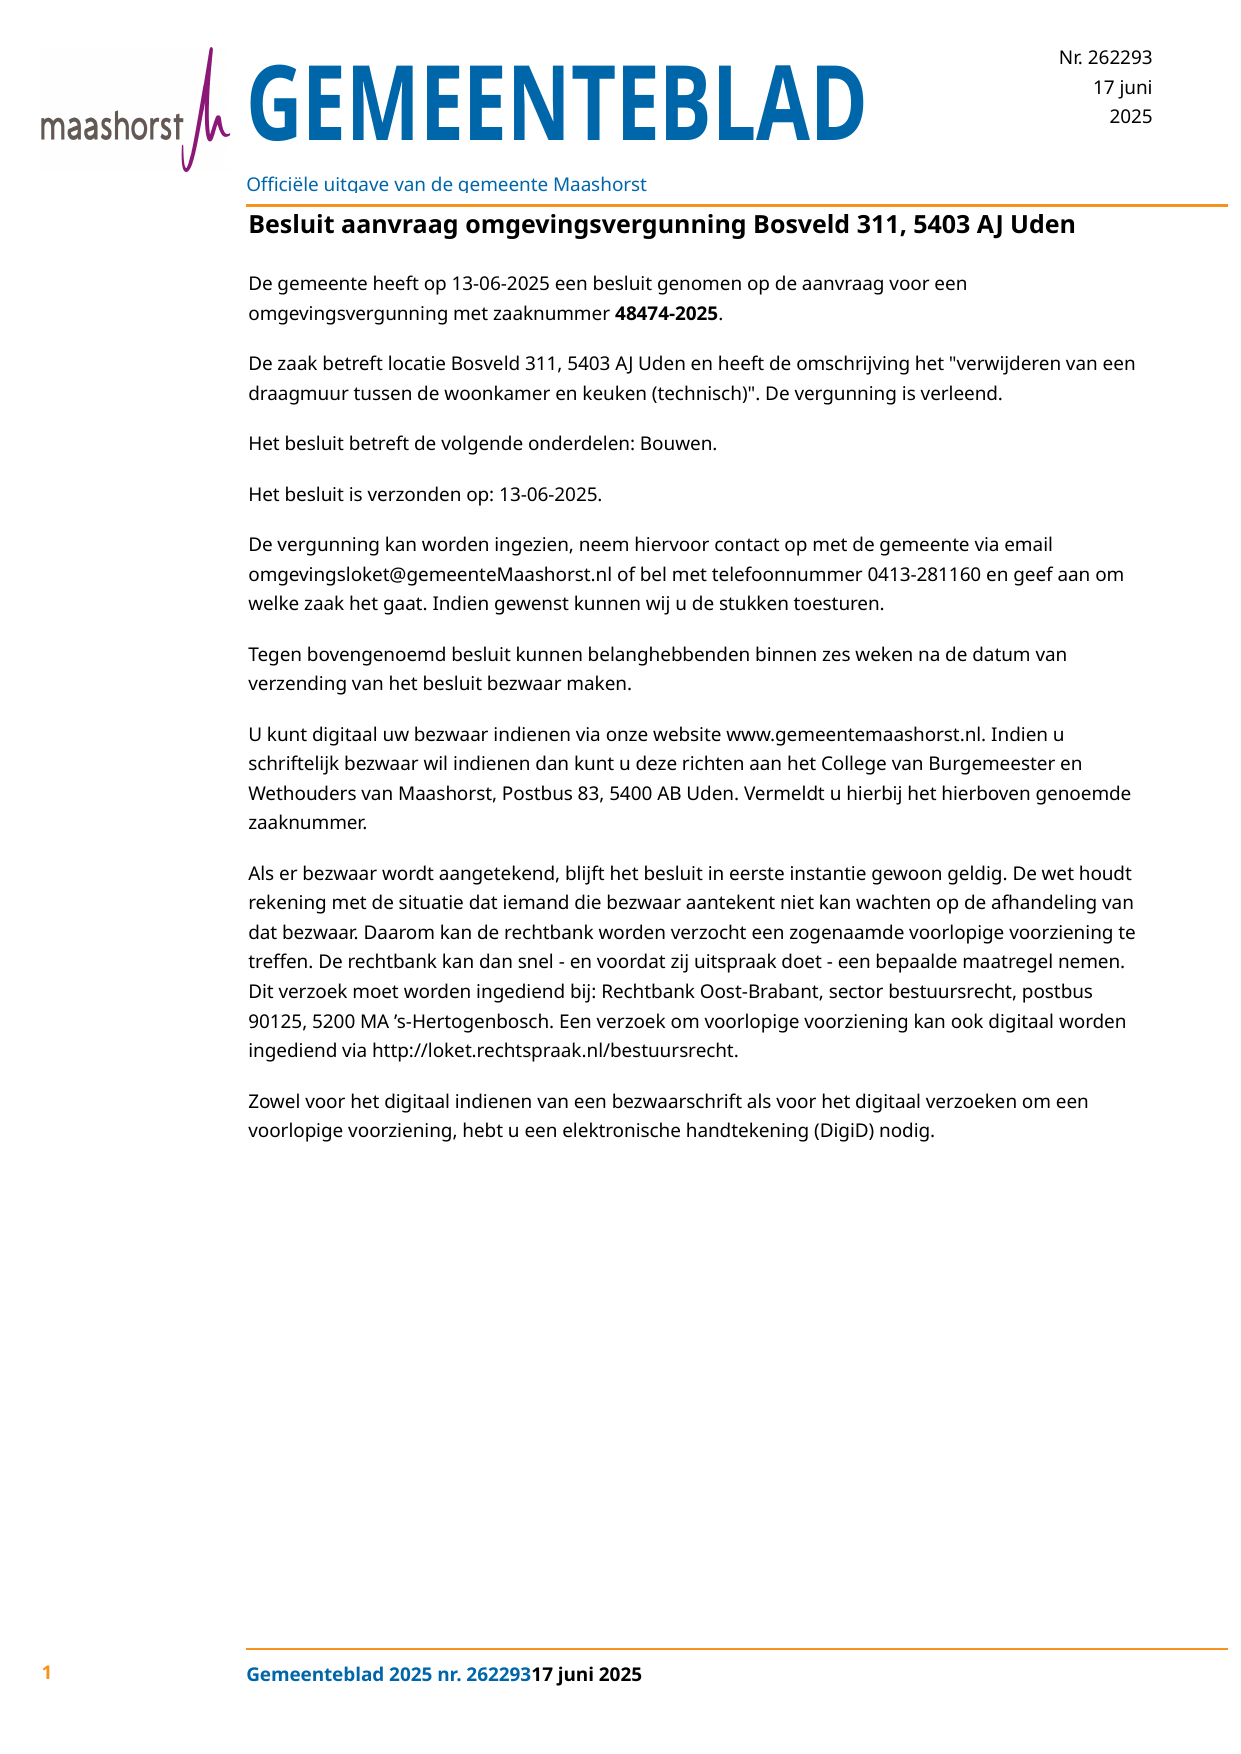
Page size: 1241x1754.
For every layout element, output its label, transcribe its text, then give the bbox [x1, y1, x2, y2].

text Als er bezwaar wordt aangetekend, blijft het besluit in eerste instantie gewoon geldig. De wet houdt rekening met de situatie dat iemand die bezwaar aantekent niet kan wachten op de afhandeling van dat bezwaar. Daarom kan de rechtbank worden verzocht een zogenaamde voorlopige voorziening te treffen. De rechtbank kan dan snel - en voordat zij uitspraak doet - een bepaalde maatregel nemen. Dit verzoek moet worden ingediend bij: Rechtbank Oost-Brabant, sector bestuursrecht, postbus 90125, 5200 MA ’s-Hertogenbosch. Een verzoek om voorlopige voorziening kan ook digitaal worden ingediend via http://loket.rechtspraak.nl/bestuursrecht. [248, 860, 1152, 1063]
text Het besluit betreft de volgende onderdelen: Bouwen. [248, 430, 1152, 456]
text De zaak betreft locatie Bosveld 311, 5403 AJ Uden en heeft de omschrijving het "verwijderen van een draagmuur tussen de woonkamer en keuken (technisch)". De vergunning is verleend. [248, 350, 1152, 406]
text Besluit aanvraag omgevingsvergunning Bosveld 311, 5403 AJ Uden [248, 207, 1152, 241]
text Het besluit is verzonden op: 13-06-2025. [248, 481, 1152, 506]
picture [41, 47, 231, 172]
text U kunt digitaal uw bezwaar indienen via onze website www.gemeentemaashorst.nl. Indien u schriftelijk bezwaar wil indienen dan kunt u deze richten aan het College van Burgemeester en Wethouders van Maashorst, Postbus 83, 5400 AB Uden. Vermeldt u hierbij het hierboven genoemde zaaknummer. [248, 721, 1152, 835]
text De gemeente heeft op 13-06-2025 een besluit genomen op de aanvraag voor een omgevingsvergunning met zaaknummer 48474-2025. [248, 270, 1152, 326]
text De vergunning kan worden ingezien, neem hiervoor contact op met de gemeente via email omgevingsloket@gemeenteMaashorst.nl of bel met telefoonnummer 0413-281160 en geef aan om welke zaak het gaat. Indien gewenst kunnen wij u de stukken toesturen. [248, 531, 1152, 616]
text Zowel voor het digitaal indienen van een bezwaarschrift als voor het digitaal verzoeken om een voorlopige voorziening, hebt u een elektronische handtekening (DigiD) nodig. [248, 1088, 1152, 1143]
text Tegen bovengenoemd besluit kunnen belanghebbenden binnen zes weken na de datum van verzending van het besluit bezwaar maken. [248, 641, 1152, 696]
